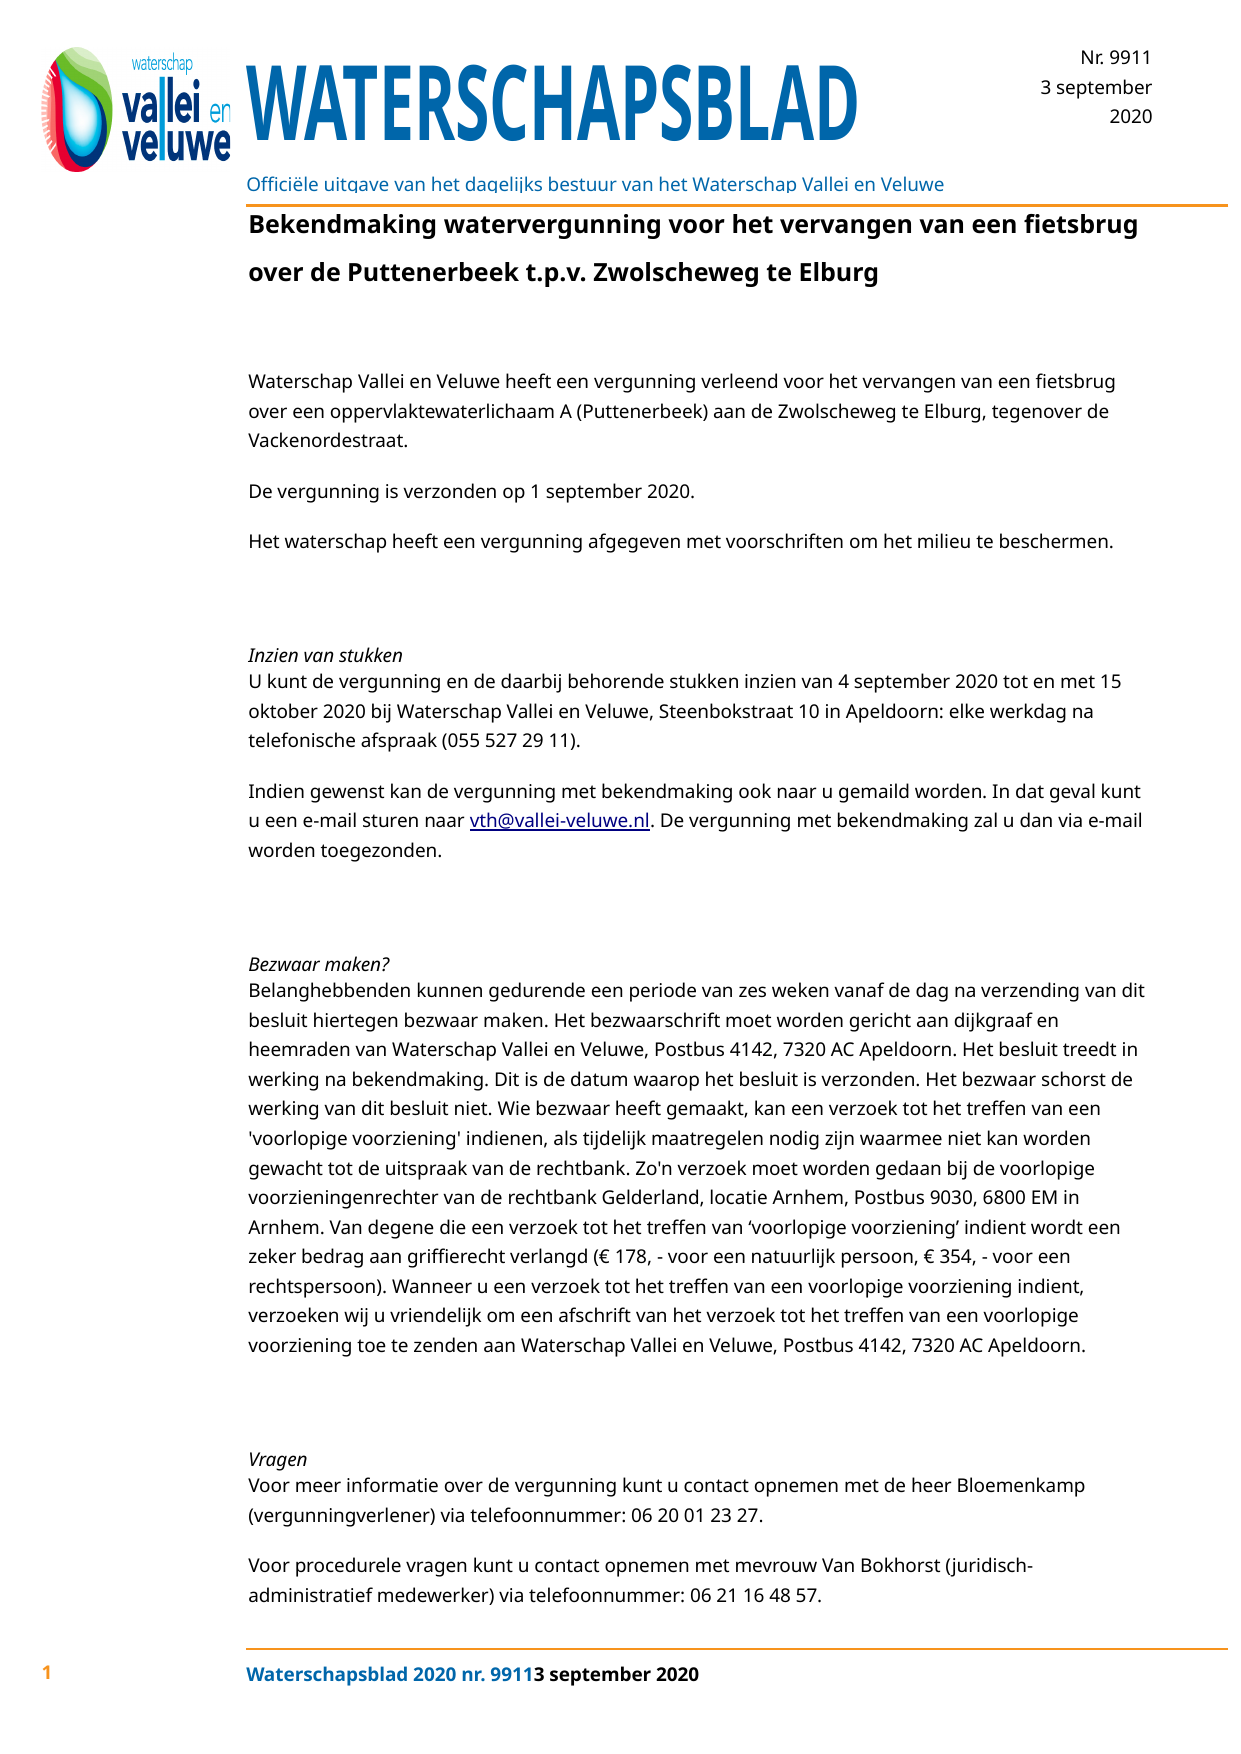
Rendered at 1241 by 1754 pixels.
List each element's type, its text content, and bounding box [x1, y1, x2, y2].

text U kunt de vergunning en de daarbij behorende stukken inzien van 4 september 2020 tot en met 15 oktober 2020 bij Waterschap Vallei en Veluwe, Steenbokstraat 10 in Apeldoorn: elke werkdag na telefonische afspraak (055 527 29 11). [248, 668, 1152, 753]
text Waterschap Vallei en Veluwe heeft een vergunning verleend voor het vervangen van een fietsbrug over een oppervlaktewaterlichaam A (Puttenerbeek) aan de Zwolscheweg te Elburg, tegenover de Vackenordestraat. [248, 368, 1152, 453]
picture [41, 47, 231, 172]
text Vragen [248, 1447, 1152, 1472]
text Indien gewenst kan de vergunning met bekendmaking ook naar u gemaild worden. In dat geval kunt u een e-mail sturen naar vth@vallei-veluwe.nl. De vergunning met bekendmaking zal u dan via e-mail worden toegezonden. [248, 778, 1152, 863]
text Belanghebbenden kunnen gedurende een periode van zes weken vanaf de dag na verzending van dit besluit hiertegen bezwaar maken. Het bezwaarschrift moet worden gericht aan dijkgraaf en heemraden van Waterschap Vallei en Veluwe, Postbus 4142, 7320 AC Apeldoorn. Het besluit treedt in werking na bekendmaking. Dit is de datum waarop het besluit is verzonden. Het bezwaar schorst de werking van dit besluit niet. Wie bezwaar heeft gemaakt, kan een verzoek tot het treffen van een 'voorlopige voorziening' indienen, als tijdelijk maatregelen nodig zijn waarmee niet kan worden gewacht tot de uitspraak van de rechtbank. Zo'n verzoek moet worden gedaan bij de voorlopige voorzieningenrechter van de rechtbank Gelderland, locatie Arnhem, Postbus 9030, 6800 EM in Arnhem. Van degene die een verzoek tot het treffen van ‘voorlopige voorziening’ indient wordt een zeker bedrag aan griffierecht verlangd (€ 178, - voor een natuurlijk persoon, € 354, - voor een rechtspersoon). Wanneer u een verzoek tot het treffen van een voorlopige voorziening indient, verzoeken wij u vriendelijk om een afschrift van het verzoek tot het treffen van een voorlopige voorziening toe te zenden aan Waterschap Vallei en Veluwe, Postbus 4142, 7320 AC Apeldoorn. [248, 977, 1152, 1358]
text Bezwaar maken? [248, 952, 1152, 977]
text Het waterschap heeft een vergunning afgegeven met voorschriften om het milieu te beschermen. [248, 528, 1152, 554]
text Bekendmaking watervergunning voor het vervangen van een fietsbrug over de Puttenerbeek t.p.v. Zwolscheweg te Elburg [248, 207, 1152, 288]
text Inzien van stukken [248, 643, 1152, 668]
text Voor procedurele vragen kunt u contact opnemen met mevrouw Van Bokhorst (juridisch-administratief medewerker) via telefoonnummer: 06 21 16 48 57. [248, 1552, 1152, 1608]
text Voor meer informatie over de vergunning kunt u contact opnemen met de heer Bloemenkamp (vergunningverlener) via telefoonnummer: 06 20 01 23 27. [248, 1472, 1152, 1528]
text De vergunning is verzonden op 1 september 2020. [248, 478, 1152, 504]
